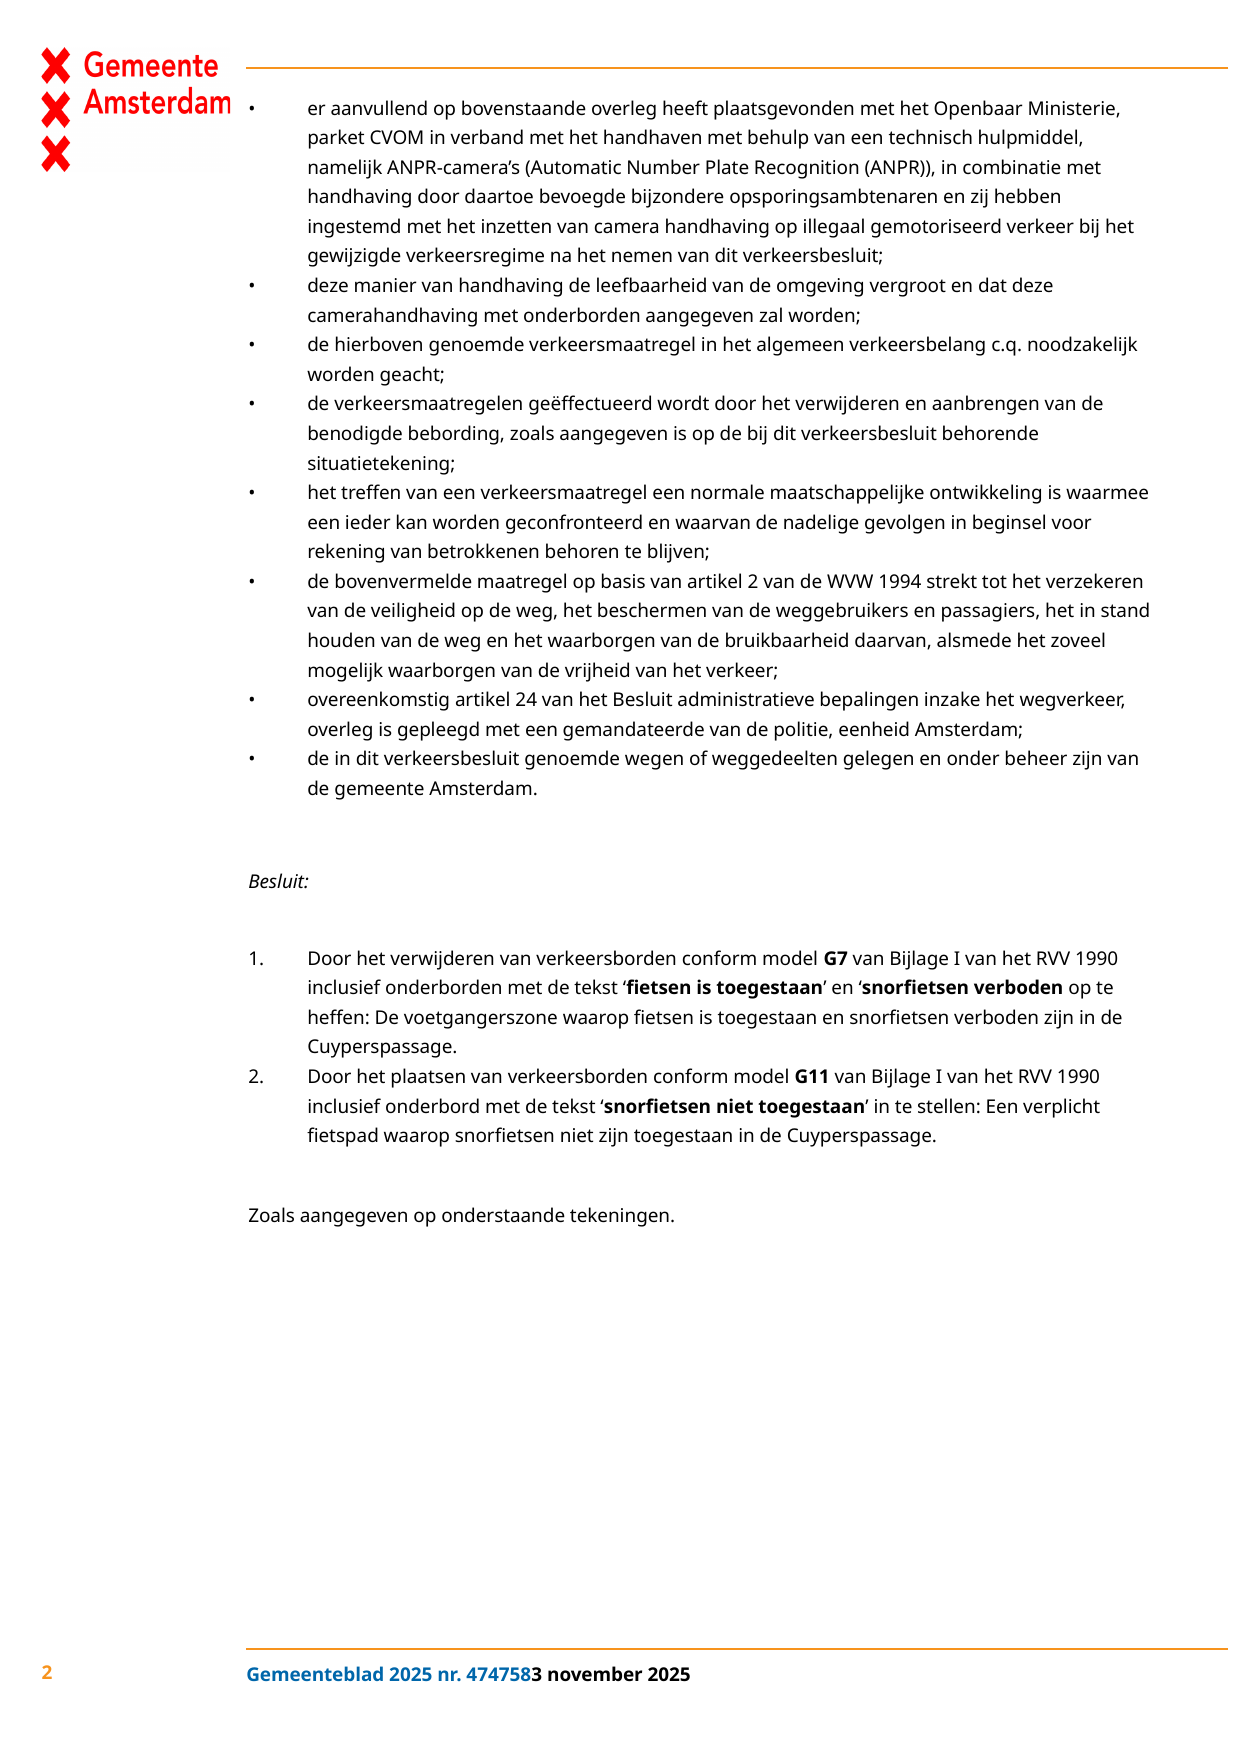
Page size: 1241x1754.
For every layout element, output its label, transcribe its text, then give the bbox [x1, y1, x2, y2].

list er aanvullend op bovenstaande overleg heeft plaatsgevonden met het Openbaar Ministerie, parket CVOM in verband met het handhaven met behulp van een technisch hulpmiddel, namelijk ANPR-camera’s (Automatic Number Plate Recognition (ANPR)), in combinatie met handhaving door daartoe bevoegde bijzondere opsporingsambtenaren en zij hebben ingestemd met het inzetten van camera handhaving op illegaal gemotoriseerd verkeer bij het gewijzigde verkeersregime na het nemen van dit verkeersbesluit; [248, 95, 1152, 268]
text Besluit: [248, 869, 1152, 894]
list het treffen van een verkeersmaatregel een normale maatschappelijke ontwikkeling is waarmee een ieder kan worden geconfronteerd en waarvan de nadelige gevolgen in beginsel voor rekening van betrokkenen behoren te blijven; [248, 479, 1152, 564]
list de bovenvermelde maatregel op basis van artikel 2 van de WVW 1994 strekt tot het verzekeren van de veiligheid op de weg, het beschermen van de weggebruikers en passagiers, het in stand houden van de weg en het waarborgen van de bruikbaarheid daarvan, alsmede het zoveel mogelijk waarborgen van de vrijheid van het verkeer; [248, 568, 1152, 683]
text Zoals aangegeven op onderstaande tekeningen. [248, 1202, 1152, 1228]
list deze manier van handhaving de leefbaarheid van de omgeving vergroot en dat deze camerahandhaving met onderborden aangegeven zal worden; [248, 272, 1152, 328]
list Door het verwijderen van verkeersborden conform model G7 van Bijlage I van het RVV 1990 inclusief onderborden met de tekst ‘fietsen is toegestaan’ en ‘snorfietsen verboden op te heffen: De voetgangerszone waarop fietsen is toegestaan en snorfietsen verboden zijn in de Cuyperspassage. [248, 945, 1152, 1059]
list Door het plaatsen van verkeersborden conform model G11 van Bijlage I van het RVV 1990 inclusief onderbord met de tekst ‘snorfietsen niet toegestaan’ in te stellen: Een verplicht fietspad waarop snorfietsen niet zijn toegestaan in de Cuyperspassage. [248, 1063, 1152, 1148]
list overeenkomstig artikel 24 van het Besluit administratieve bepalingen inzake het wegverkeer, overleg is gepleegd met een gemandateerde van de politie, eenheid Amsterdam; [248, 686, 1152, 742]
list de hierboven genoemde verkeersmaatregel in het algemeen verkeersbelang c.q. noodzakelijk worden geacht; [248, 331, 1152, 387]
list de verkeersmaatregelen geëffectueerd wordt door het verwijderen en aanbrengen van de benodigde bebording, zoals aangegeven is op de bij dit verkeersbesluit behorende situatietekening; [248, 391, 1152, 476]
list de in dit verkeersbesluit genoemde wegen of weggedeelten gelegen en onder beheer zijn van de gemeente Amsterdam. [248, 746, 1152, 801]
picture [41, 47, 231, 172]
